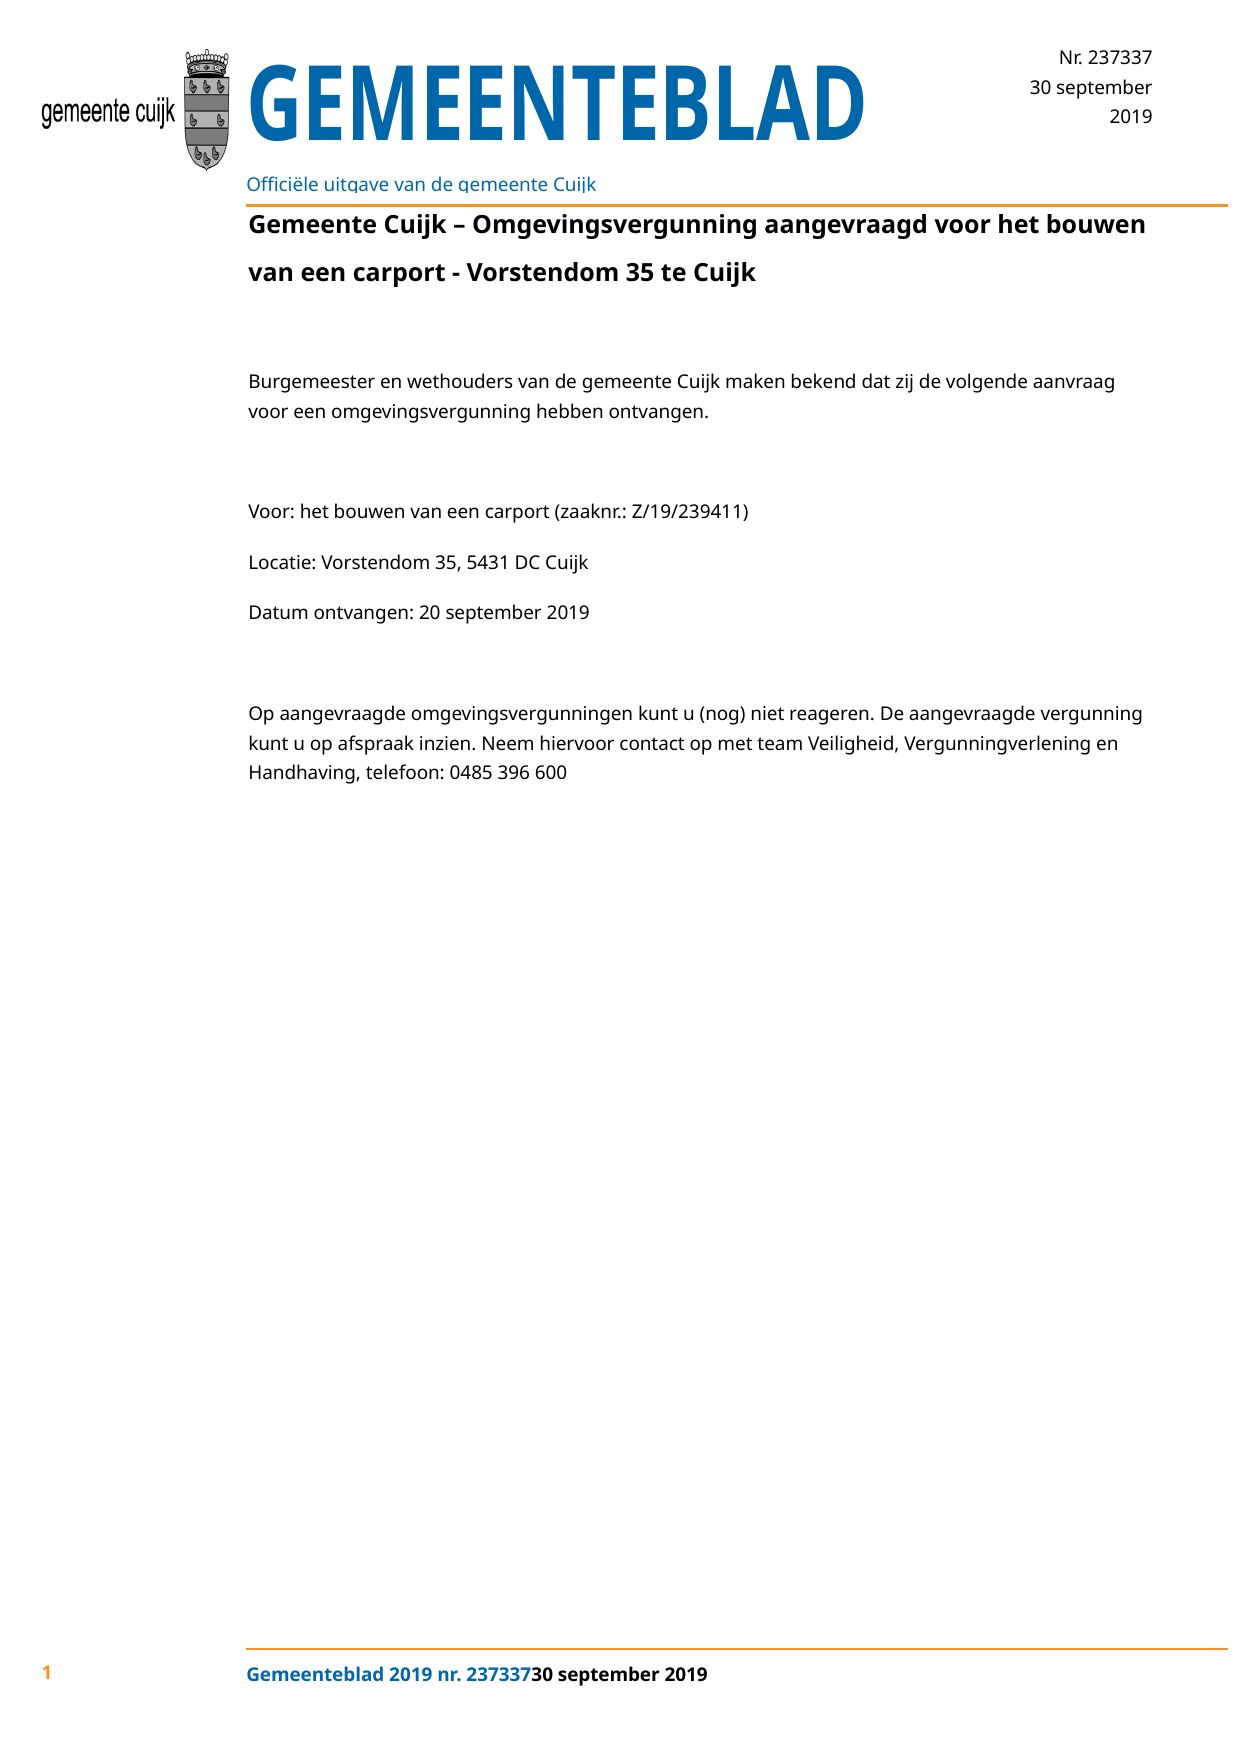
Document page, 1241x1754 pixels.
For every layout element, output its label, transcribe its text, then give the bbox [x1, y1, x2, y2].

picture [41, 47, 231, 172]
text Locatie: Vorstendom 35, 5431 DC Cuijk [248, 549, 1152, 575]
text Op aangevraagde omgevingsvergunningen kunt u (nog) niet reageren. De aangevraagde vergunning kunt u op afspraak inzien. Neem hiervoor contact op met team Veiligheid, Vergunningverlening en Handhaving, telefoon: 0485 396 600 [248, 700, 1152, 785]
text Burgemeester en wethouders van de gemeente Cuijk maken bekend dat zij de volgende aanvraag voor een omgevingsvergunning hebben ontvangen. [248, 368, 1152, 424]
text Voor: het bouwen van een carport (zaaknr.: Z/19/239411) [248, 499, 1152, 524]
text Datum ontvangen: 20 september 2019 [248, 599, 1152, 625]
text Gemeente Cuijk – Omgevingsvergunning aangevraagd voor het bouwen van een carport - Vorstendom 35 te Cuijk [248, 207, 1152, 288]
